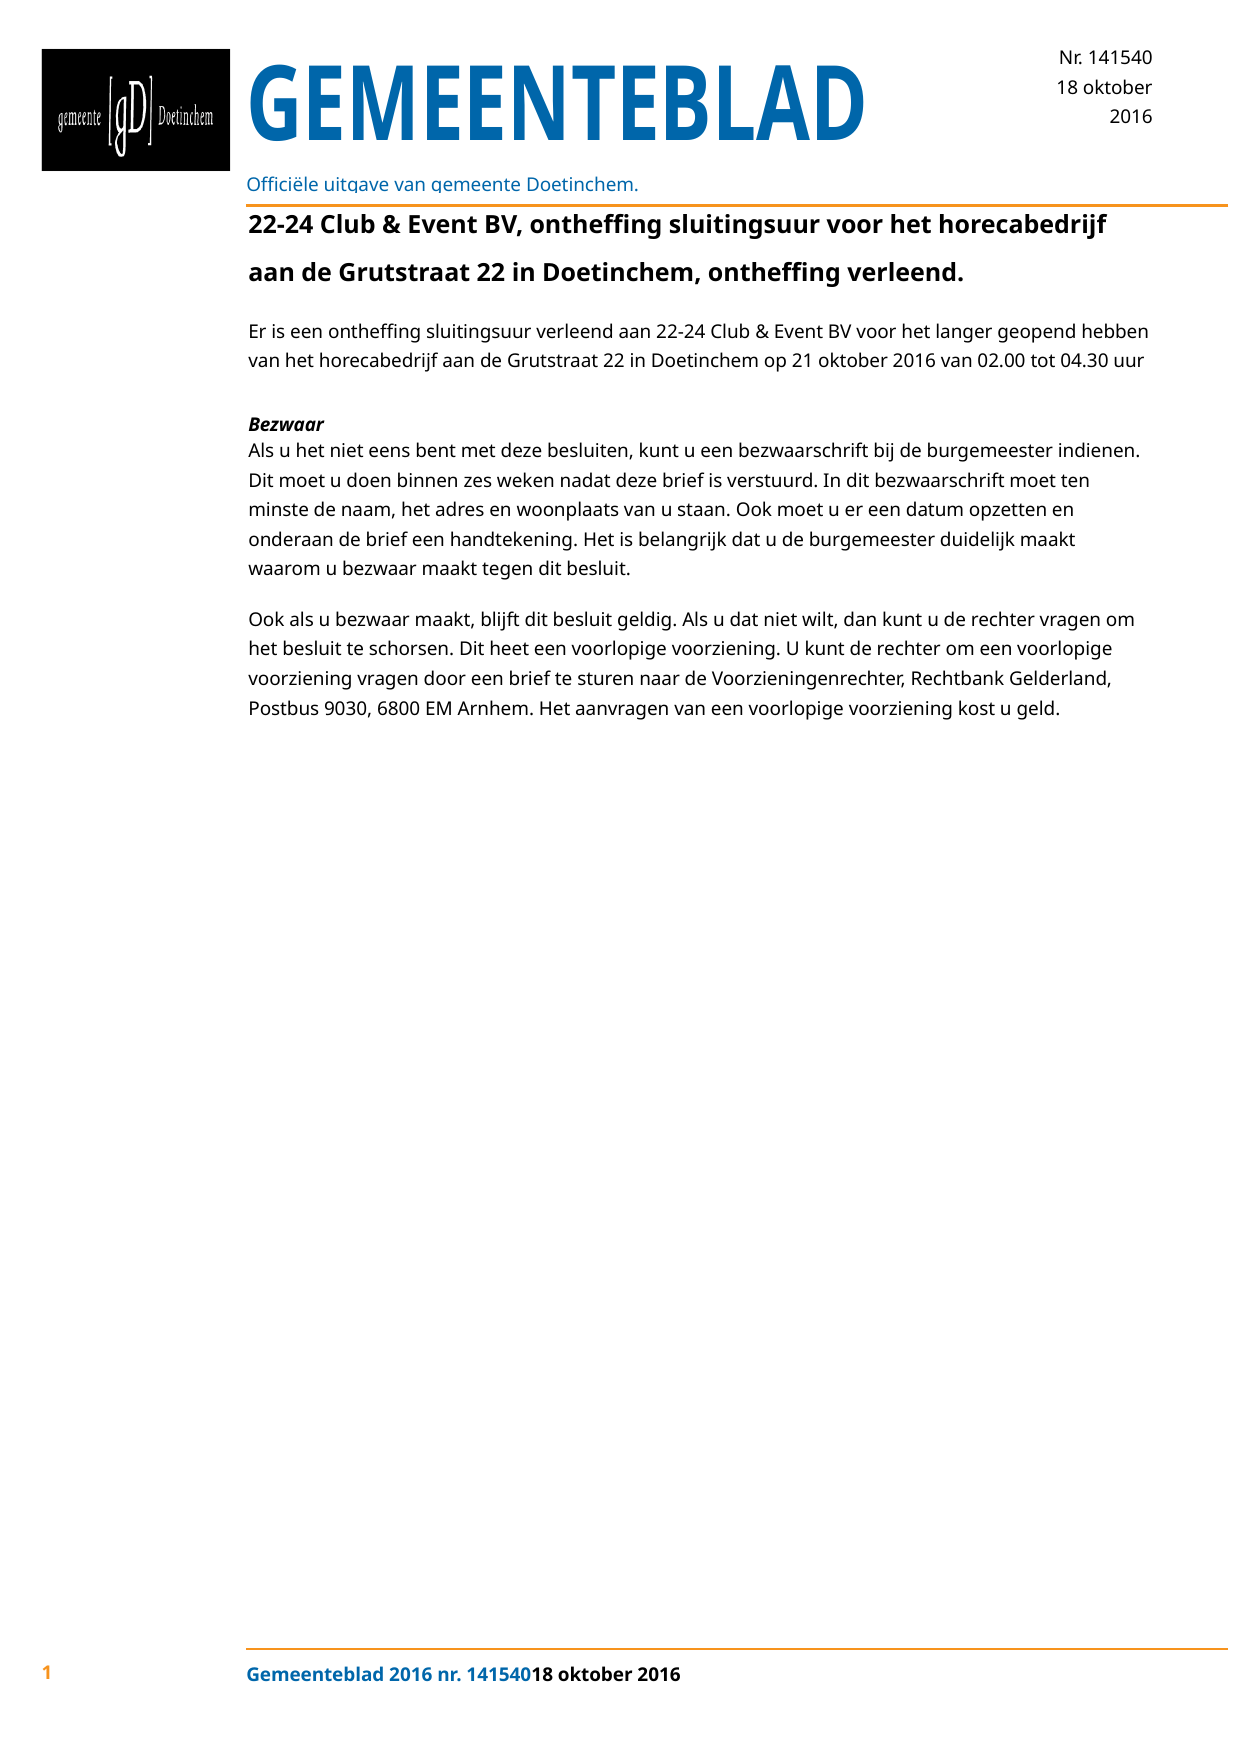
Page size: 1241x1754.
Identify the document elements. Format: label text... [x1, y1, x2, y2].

text Bezwaar [248, 411, 1152, 437]
text Als u het niet eens bent met deze besluiten, kunt u een bezwaarschrift bij de burgemeester indienen. Dit moet u doen binnen zes weken nadat deze brief is verstuurd. In dit bezwaarschrift moet ten minste de naam, het adres en woonplaats van u staan. Ook moet u er een datum opzetten en onderaan de brief een handtekening. Het is belangrijk dat u de burgemeester duidelijk maakt waarom u bezwaar maakt tegen dit besluit. [248, 437, 1152, 581]
text 22-24 Club & Event BV, ontheffing sluitingsuur voor het horecabedrijf aan de Grutstraat 22 in Doetinchem, ontheffing verleend. [248, 207, 1152, 288]
text Ook als u bezwaar maakt, blijft dit besluit geldig. Als u dat niet wilt, dan kunt u de rechter vragen om het besluit te schorsen. Dit heet een voorlopige voorziening. U kunt de rechter om een voorlopige voorziening vragen door een brief te sturen naar de Voorzieningenrechter, Rechtbank Gelderland, Postbus 9030, 6800 EM Arnhem. Het aanvragen van een voorlopige voorziening kost u geld. [248, 606, 1152, 720]
text Er is een ontheffing sluitingsuur verleend aan 22-24 Club & Event BV voor het langer geopend hebben van het horecabedrijf aan de Grutstraat 22 in Doetinchem op 21 oktober 2016 van 02.00 tot 04.30 uur [248, 318, 1152, 373]
picture [41, 47, 231, 172]
